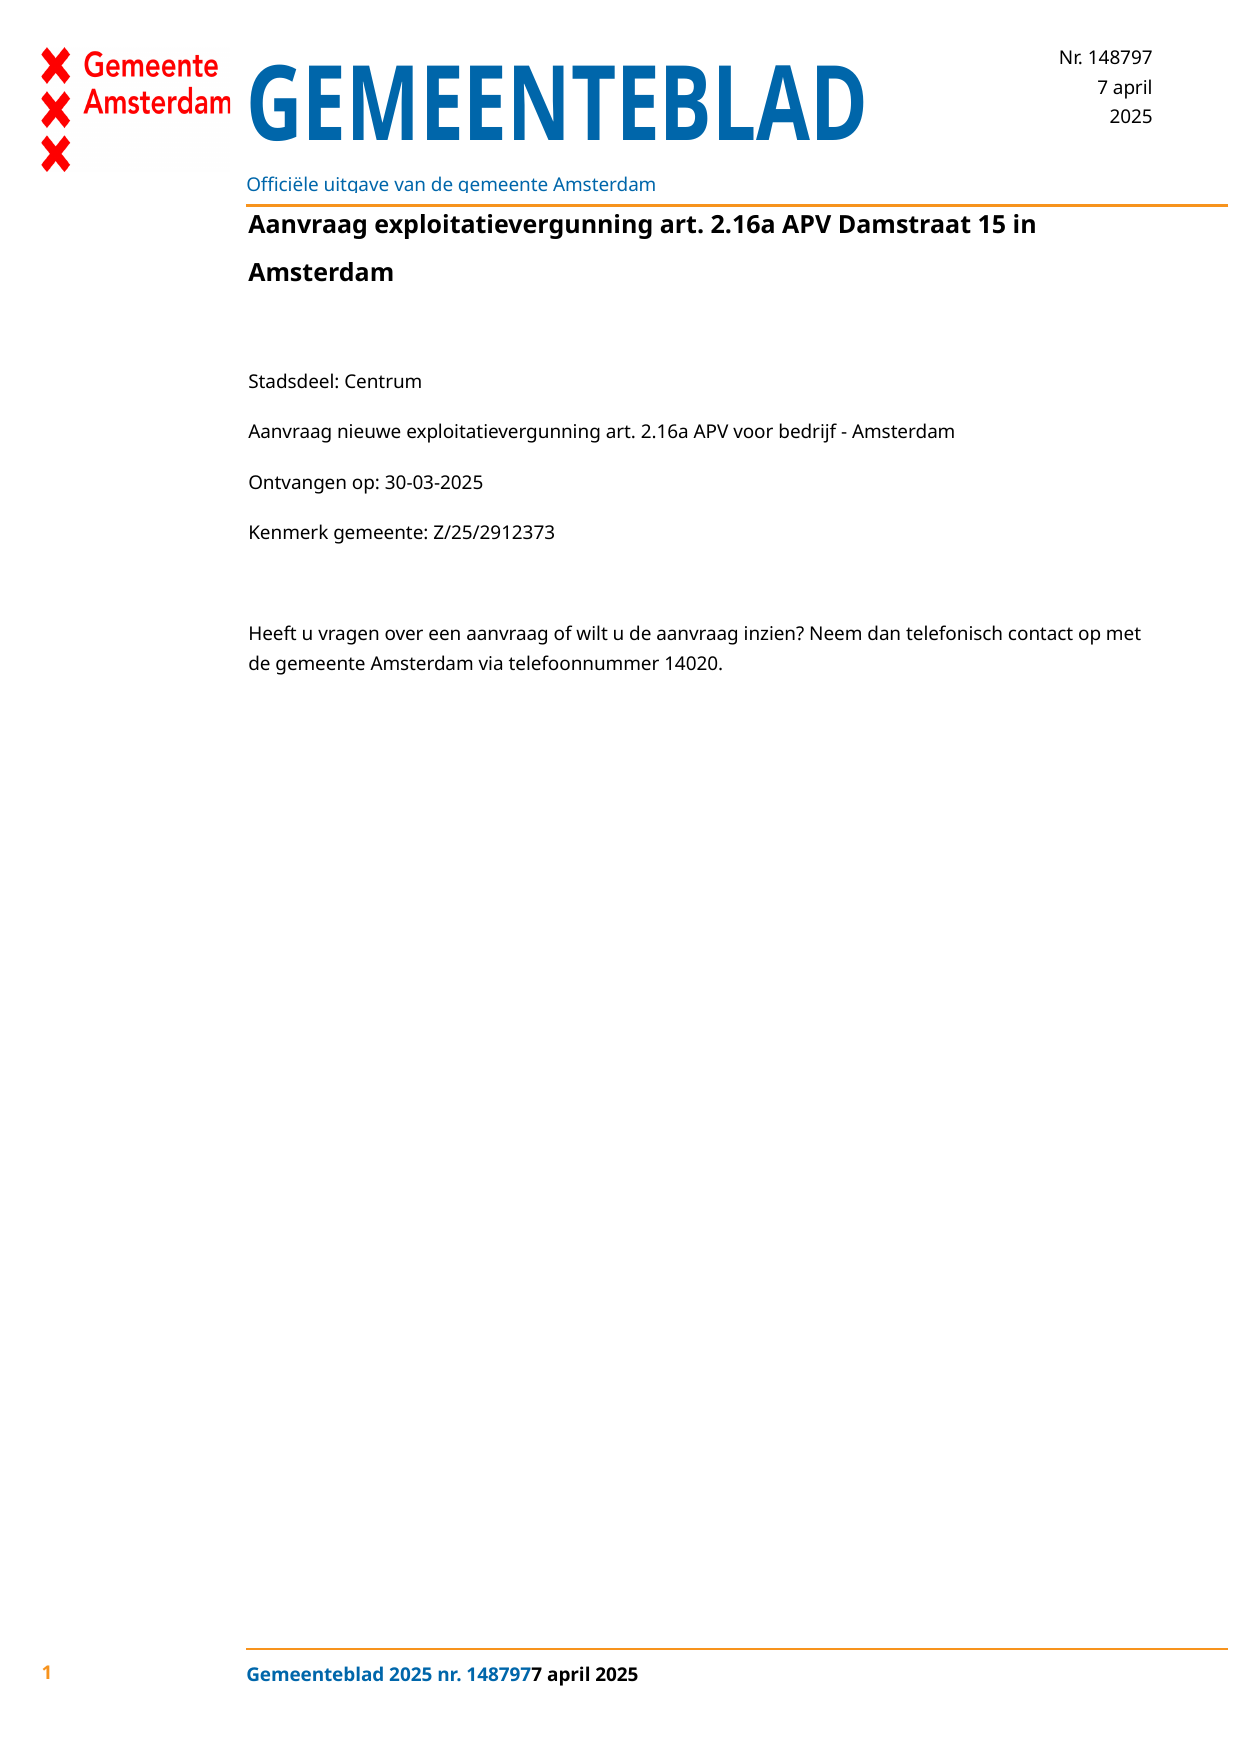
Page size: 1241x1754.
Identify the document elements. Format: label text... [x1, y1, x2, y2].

text Aanvraag nieuwe exploitatievergunning art. 2.16a APV voor bedrijf - Amsterdam [248, 419, 1152, 444]
text Kenmerk gemeente: Z/25/2912373 [248, 519, 1152, 545]
text Stadsdeel: Centrum [248, 368, 1152, 394]
picture [41, 47, 231, 172]
text Ontvangen op: 30-03-2025 [248, 469, 1152, 495]
text Heeft u vragen over een aanvraag of wilt u de aanvraag inzien? Neem dan telefonisch contact op met de gemeente Amsterdam via telefoonnummer 14020. [248, 620, 1152, 676]
text Aanvraag exploitatievergunning art. 2.16a APV Damstraat 15 in Amsterdam [248, 207, 1152, 288]
